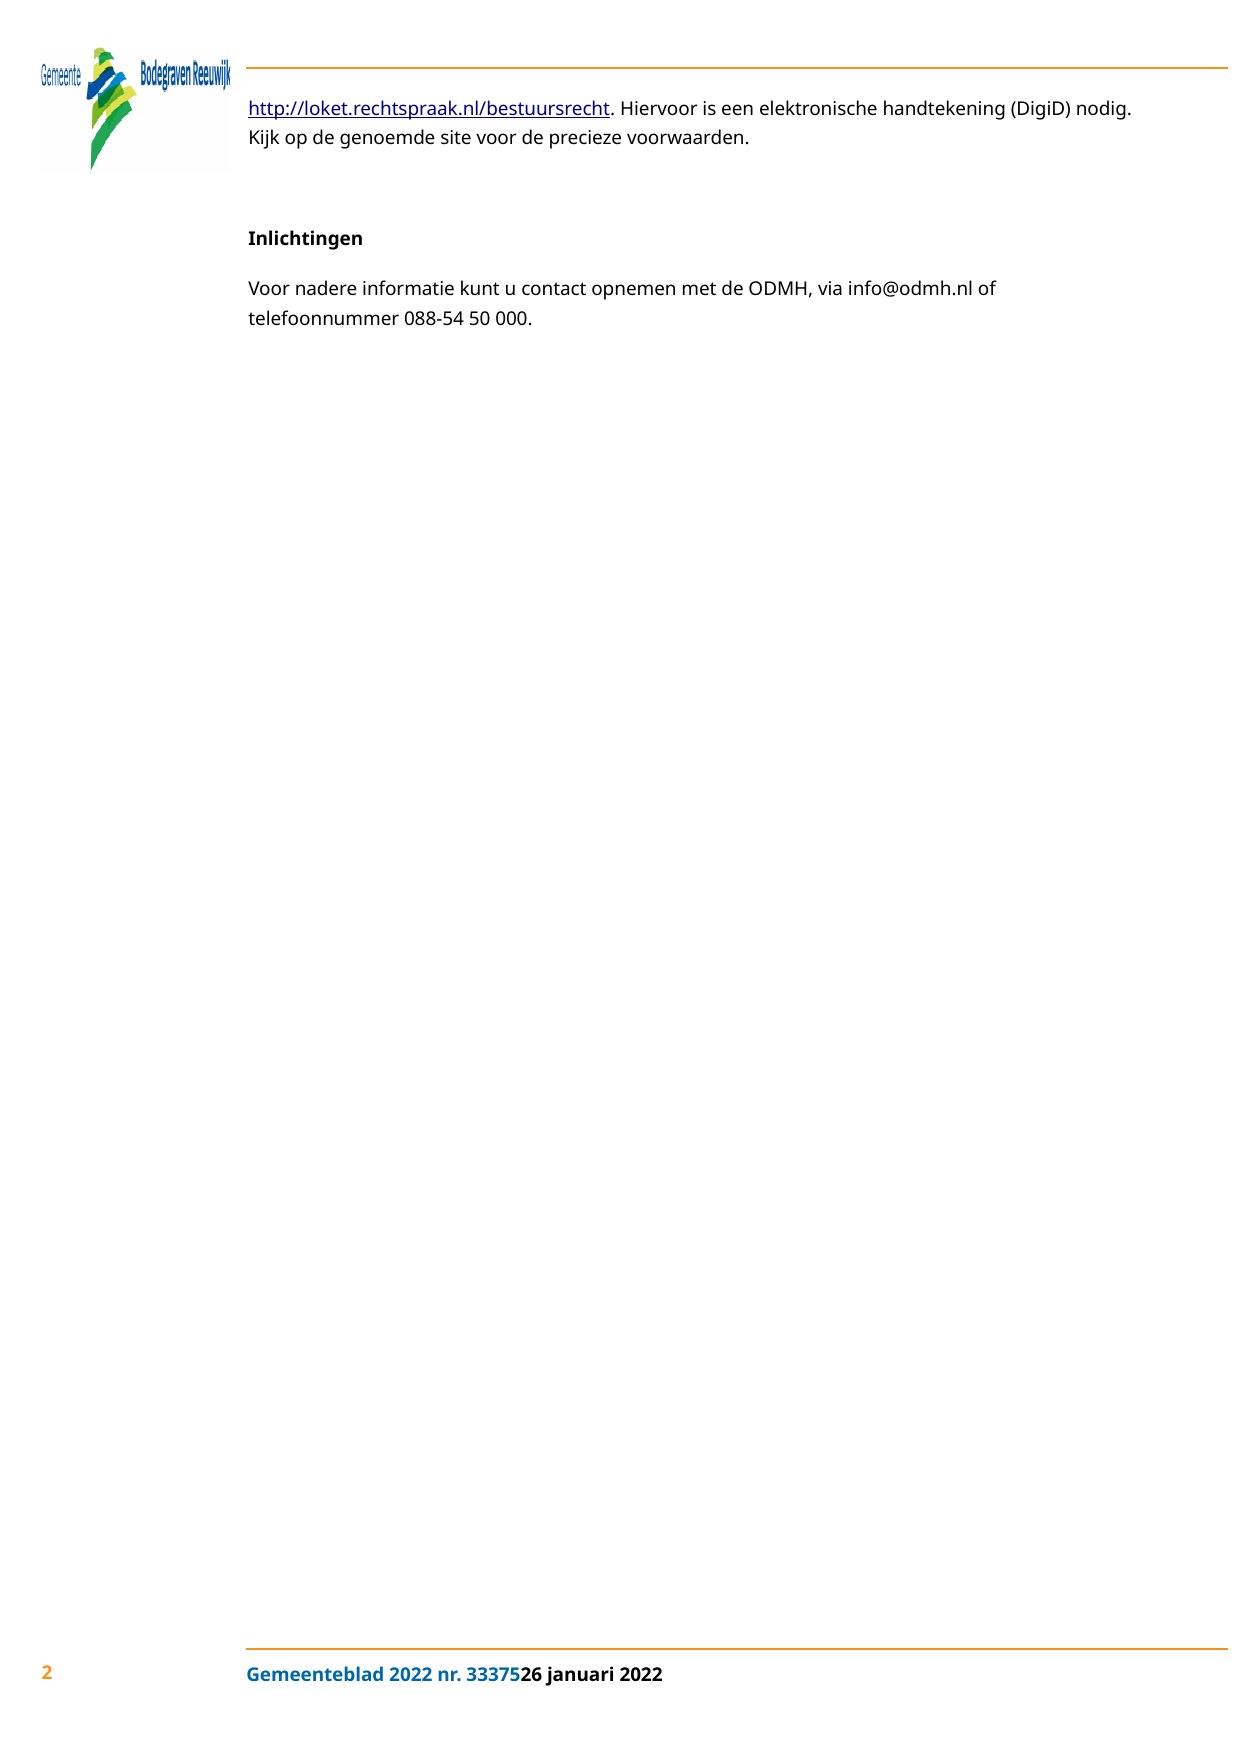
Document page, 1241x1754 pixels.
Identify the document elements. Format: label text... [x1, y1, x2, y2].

text Inlichtingen [248, 225, 1152, 251]
text Voor nadere informatie kunt u contact opnemen met de ODMH, via info@odmh.nl of telefoonnummer 088-54 50 000. [248, 276, 1152, 331]
text http://loket.rechtspraak.nl/bestuursrecht. Hiervoor is een elektronische handtekening (DigiD) nodig. Kijk op de genoemde site voor de precieze voorwaarden. [248, 95, 1152, 150]
picture [41, 47, 231, 172]
